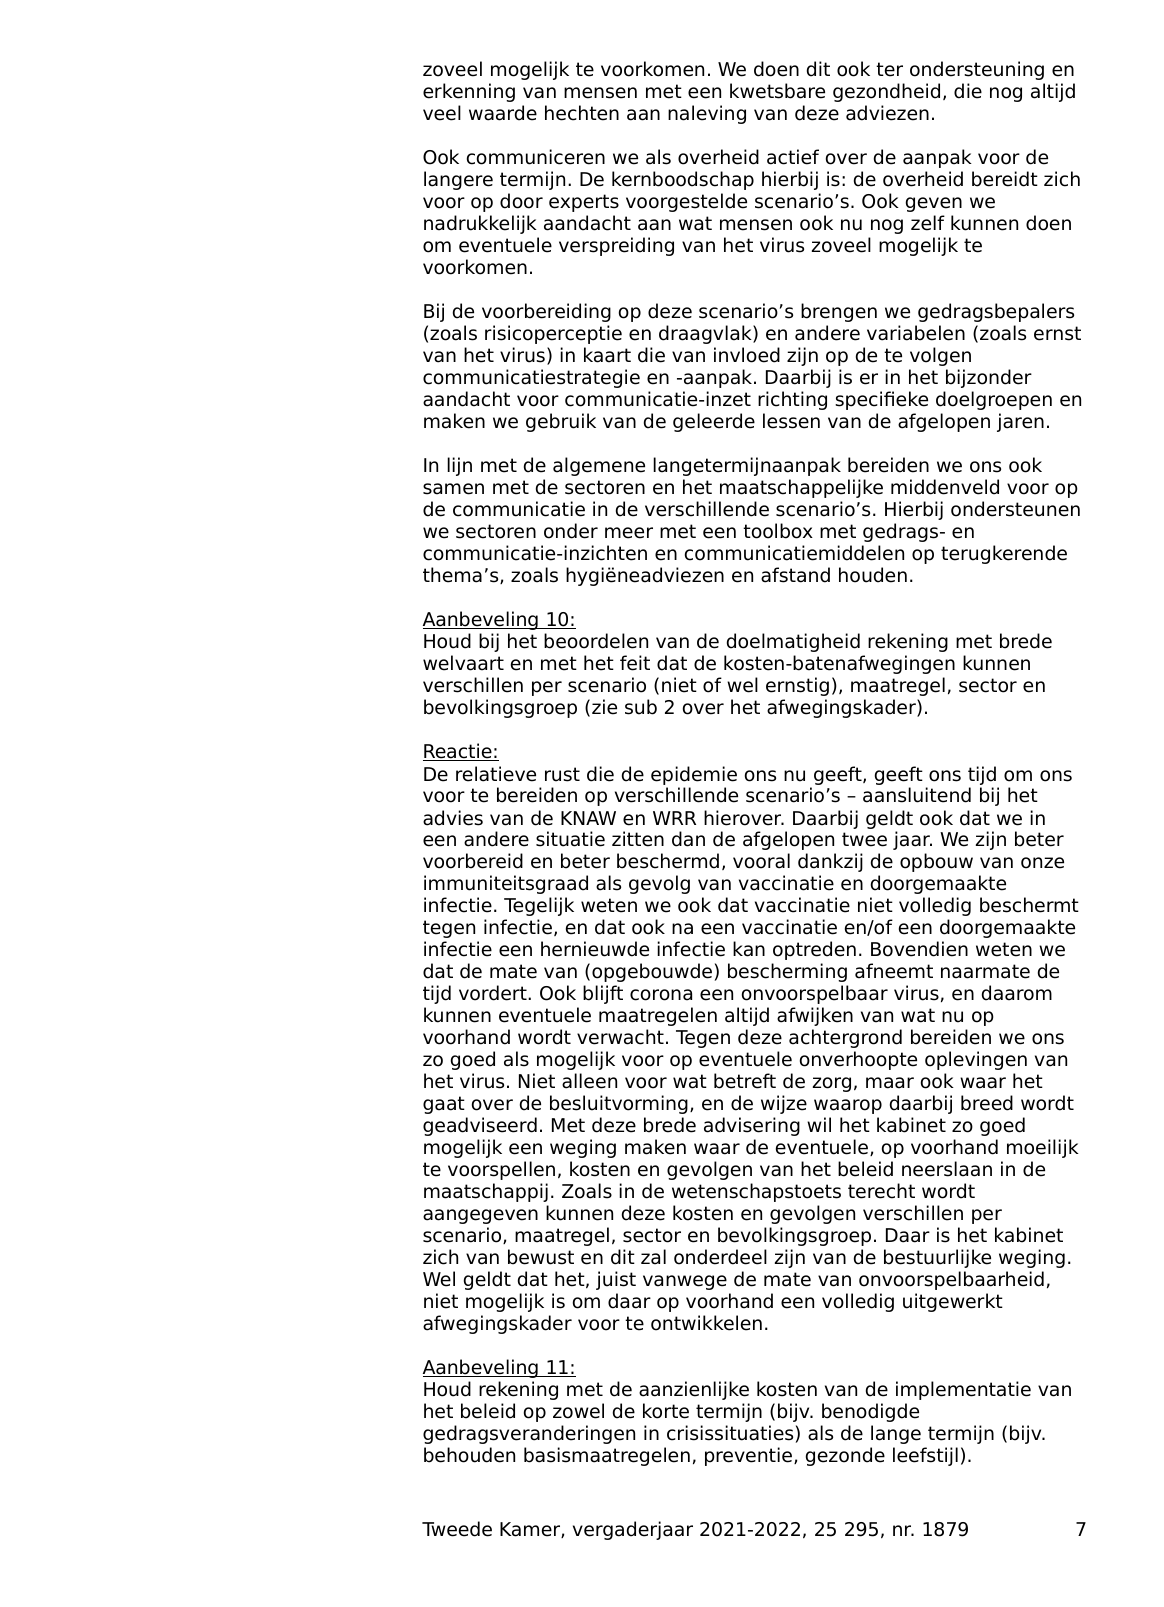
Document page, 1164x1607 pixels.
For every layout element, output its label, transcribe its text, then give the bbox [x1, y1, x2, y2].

text Reactie: [422, 741, 1087, 763]
text De relatieve rust die de epidemie ons nu geeft, geeft ons tijd om ons voor te bereiden op verschillende scenario’s – aansluitend bij het advies van de KNAW en WRR hierover. Daarbij geldt ook dat we in een andere situatie zitten dan de afgelopen twee jaar. We zijn beter voorbereid en beter beschermd, vooral dankzij de opbouw van onze immuniteitsgraad als gevolg van vaccinatie en doorgemaakte infectie. Tegelijk weten we ook dat vaccinatie niet volledig beschermt tegen infectie, en dat ook na een vaccinatie en/of een doorgemaakte infectie een hernieuwde infectie kan optreden. Bovendien weten we dat de mate van (opgebouwde) bescherming afneemt naarmate de tijd vordert. Ook blijft corona een onvoorspelbaar virus, en daarom kunnen eventuele maatregelen altijd afwijken van wat nu op voorhand wordt verwacht. Tegen deze achtergrond bereiden we ons zo goed als mogelijk voor op eventuele onverhoopte oplevingen van het virus. Niet alleen voor wat betreft de zorg, maar ook waar het gaat over de besluitvorming, en de wijze waarop daarbij breed wordt geadviseerd. Met deze brede advisering wil het kabinet zo goed mogelijk een weging maken waar de eventuele, op voorhand moeilijk te voorspellen, kosten en gevolgen van het beleid neerslaan in de maatschappij. Zoals in de wetenschapstoets terecht wordt aangegeven kunnen deze kosten en gevolgen verschillen per scenario, maatregel, sector en bevolkingsgroep. Daar is het kabinet zich van bewust en dit zal onderdeel zijn van de bestuurlijke weging. Wel geldt dat het, juist vanwege de mate van onvoorspelbaarheid, niet mogelijk is om daar op voorhand een volledig uitgewerkt afwegingskader voor te ontwikkelen. [422, 763, 1087, 1335]
text Houd bij het beoordelen van de doelmatigheid rekening met brede welvaart en met het feit dat de kosten-batenafwegingen kunnen verschillen per scenario (niet of wel ernstig), maatregel, sector en bevolkingsgroep (zie sub 2 over het afwegingskader). [422, 631, 1087, 719]
text Aanbeveling 10: [422, 609, 1087, 631]
text Houd rekening met de aanzienlijke kosten van de implementatie van het beleid op zowel de korte termijn (bijv. benodigde gedragsveranderingen in crisissituaties) als de lange termijn (bijv. behouden basismaatregelen, preventie, gezonde leefstijl). [422, 1379, 1087, 1467]
text Ook communiceren we als overheid actief over de aanpak voor de langere termijn. De kernboodschap hierbij is: de overheid bereidt zich voor op door experts voorgestelde scenario’s. Ook geven we nadrukkelijk aandacht aan wat mensen ook nu nog zelf kunnen doen om eventuele verspreiding van het virus zoveel mogelijk te voorkomen. [422, 147, 1087, 279]
text zoveel mogelijk te voorkomen. We doen dit ook ter ondersteuning en erkenning van mensen met een kwetsbare gezondheid, die nog altijd veel waarde hechten aan naleving van deze adviezen. [422, 59, 1087, 125]
text Aanbeveling 11: [422, 1357, 1087, 1379]
text In lijn met de algemene langetermijnaanpak bereiden we ons ook samen met de sectoren en het maatschappelijke middenveld voor op de communicatie in de verschillende scenario’s. Hierbij ondersteunen we sectoren onder meer met een toolbox met gedrags- en communicatie-inzichten en communicatiemiddelen op terugkerende thema’s, zoals hygiëneadviezen en afstand houden. [422, 455, 1087, 587]
text Bij de voorbereiding op deze scenario’s brengen we gedragsbepalers (zoals risicoperceptie en draagvlak) en andere variabelen (zoals ernst van het virus) in kaart die van invloed zijn op de te volgen communicatiestrategie en -aanpak. Daarbij is er in het bijzonder aandacht voor communicatie-inzet richting specifieke doelgroepen en maken we gebruik van de geleerde lessen van de afgelopen jaren. [422, 301, 1087, 433]
